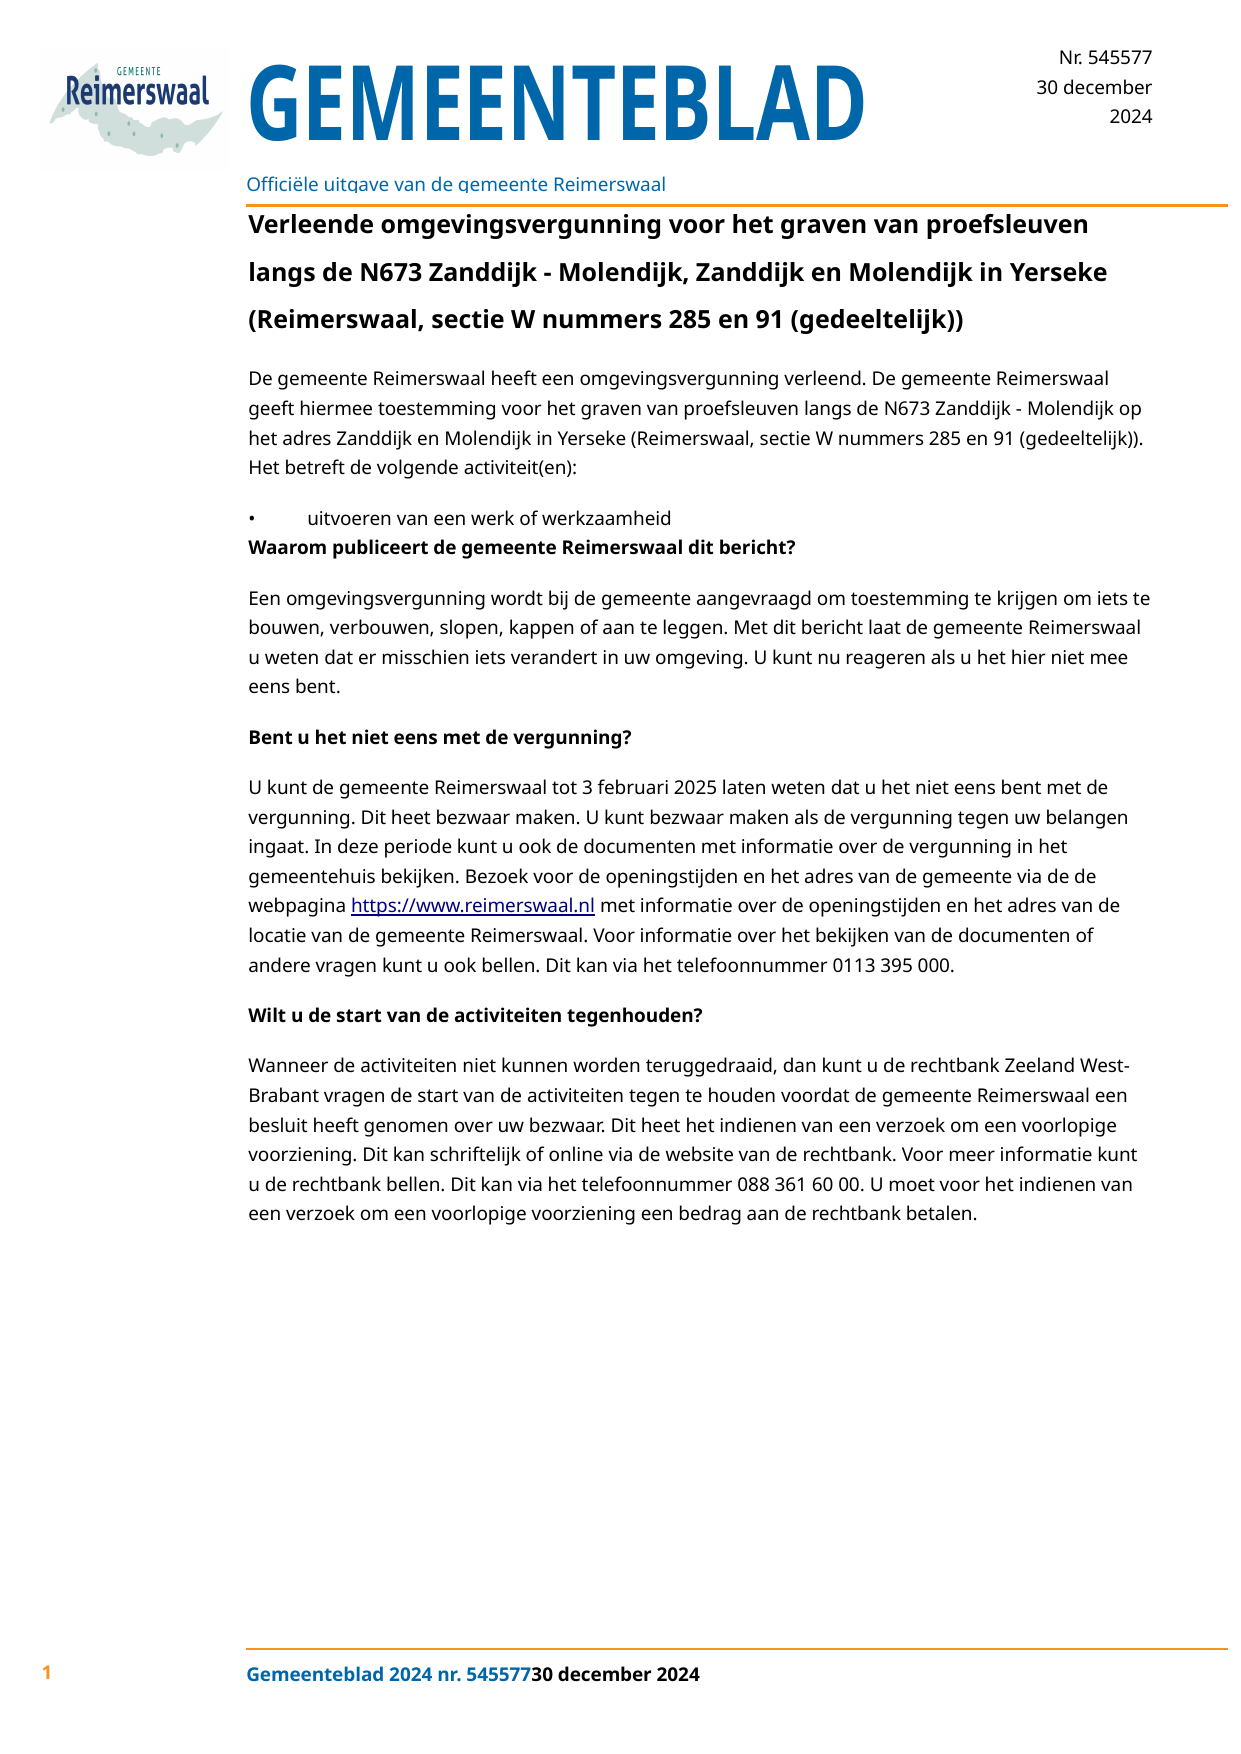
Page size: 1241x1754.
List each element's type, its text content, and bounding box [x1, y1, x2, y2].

picture [41, 47, 231, 172]
text Waarom publiceert de gemeente Reimerswaal dit bericht? [248, 534, 1152, 560]
text Bent u het niet eens met de vergunning? [248, 724, 1152, 749]
text Wilt u de start van de activiteiten tegenhouden? [248, 1002, 1152, 1028]
text Verleende omgevingsvergunning voor het graven van proefsleuven langs de N673 Zanddijk - Molendijk, Zanddijk en Molendijk in Yerseke (Reimerswaal, sectie W nummers 285 en 91 (gedeeltelijk)) [248, 207, 1152, 336]
list uitvoeren van een werk of werkzaamheid [248, 505, 1152, 530]
text U kunt de gemeente Reimerswaal tot 3 februari 2025 laten weten dat u het niet eens bent met de vergunning. Dit heet bezwaar maken. U kunt bezwaar maken als de vergunning tegen uw belangen ingaat. In deze periode kunt u ook de documenten met informatie over de vergunning in het gemeentehuis bekijken. Bezoek voor de openingstijden en het adres van de gemeente via de de webpagina https://www.reimerswaal.nl met informatie over de openingstijden en het adres van de locatie van de gemeente Reimerswaal. Voor informatie over het bekijken van de documenten of andere vragen kunt u ook bellen. Dit kan via het telefoonnummer 0113 395 000. [248, 774, 1152, 977]
text Een omgevingsvergunning wordt bij de gemeente aangevraagd om toestemming te krijgen om iets te bouwen, verbouwen, slopen, kappen of aan te leggen. Met dit bericht laat de gemeente Reimerswaal u weten dat er misschien iets verandert in uw omgeving. U kunt nu reageren als u het hier niet mee eens bent. [248, 585, 1152, 699]
text Wanneer de activiteiten niet kunnen worden teruggedraaid, dan kunt u de rechtbank Zeeland West-Brabant vragen de start van de activiteiten tegen te houden voordat de gemeente Reimerswaal een besluit heeft genomen over uw bezwaar. Dit heet het indienen van een verzoek om een voorlopige voorziening. Dit kan schriftelijk of online via de website van de rechtbank. Voor meer informatie kunt u de rechtbank bellen. Dit kan via het telefoonnummer 088 361 60 00. U moet voor het indienen van een verzoek om een voorlopige voorziening een bedrag aan de rechtbank betalen. [248, 1053, 1152, 1226]
text De gemeente Reimerswaal heeft een omgevingsvergunning verleend. De gemeente Reimerswaal geeft hiermee toestemming voor het graven van proefsleuven langs de N673 Zanddijk - Molendijk op het adres Zanddijk en Molendijk in Yerseke (Reimerswaal, sectie W nummers 285 en 91 (gedeeltelijk)). Het betreft de volgende activiteit(en): [248, 366, 1152, 480]
